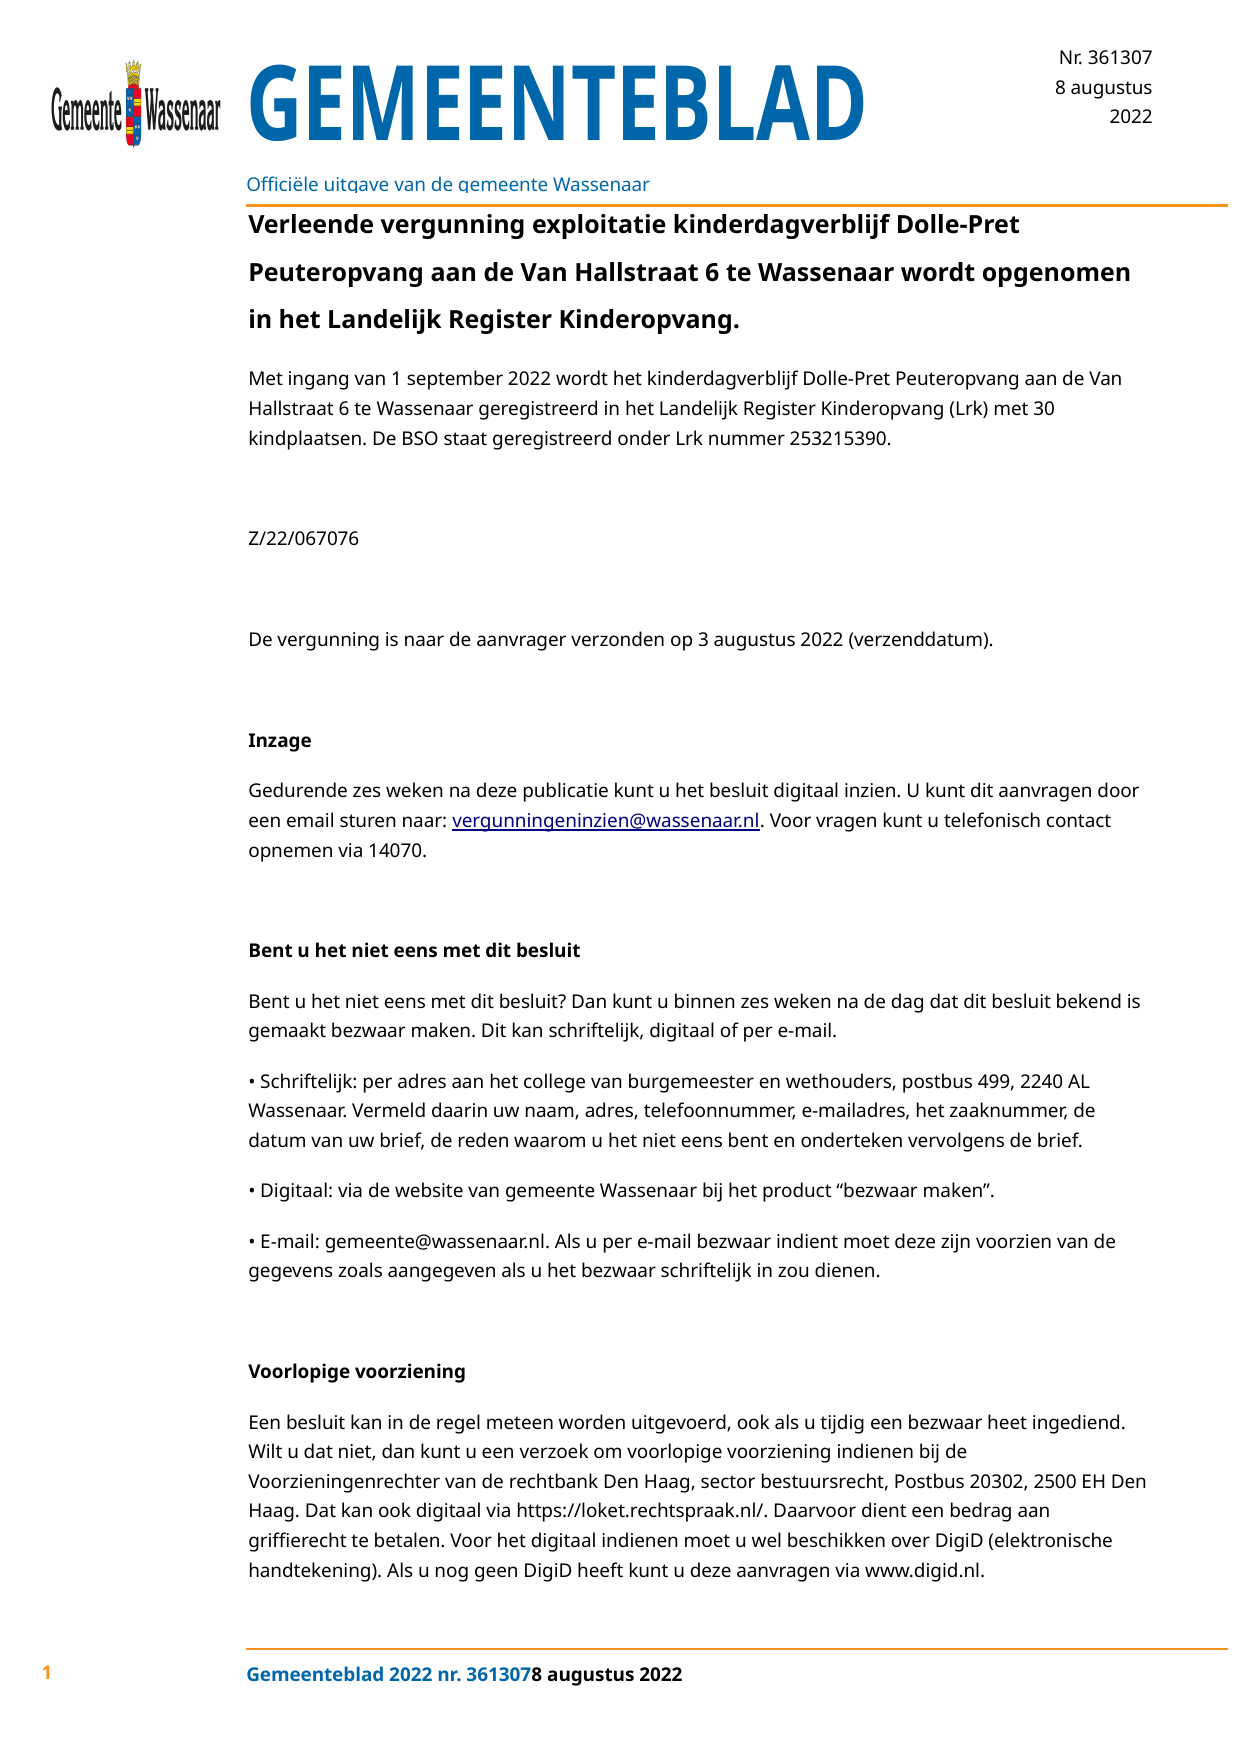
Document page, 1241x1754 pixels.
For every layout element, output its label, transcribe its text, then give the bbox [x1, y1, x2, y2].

text Een besluit kan in de regel meteen worden uitgevoerd, ook als u tijdig een bezwaar heet ingediend. Wilt u dat niet, dan kunt u een verzoek om voorlopige voorziening indienen bij de Voorzieningenrechter van de rechtbank Den Haag, sector bestuursrecht, Postbus 20302, 2500 EH Den Haag. Dat kan ook digitaal via https://loket.rechtspraak.nl/. Daarvoor dient een bedrag aan griffierecht te betalen. Voor het digitaal indienen moet u wel beschikken over DigiD (elektronische handtekening). Als u nog geen DigiD heeft kunt u deze aanvragen via www.digid.nl. [248, 1409, 1152, 1582]
text • Schriftelijk: per adres aan het college van burgemeester en wethouders, postbus 499, 2240 AL Wassenaar. Vermeld daarin uw naam, adres, telefoonnummer, e-mailadres, het zaaknummer, de datum van uw brief, de reden waarom u het niet eens bent en onderteken vervolgens de brief. [248, 1068, 1152, 1153]
text • E-mail: gemeente@wassenaar.nl. Als u per e-mail bezwaar indient moet deze zijn voorzien van de gegevens zoals aangegeven als u het bezwaar schriftelijk in zou dienen. [248, 1228, 1152, 1283]
text Inzage [248, 727, 1152, 753]
text • Digitaal: via de website van gemeente Wassenaar bij het product “bezwaar maken”. [248, 1178, 1152, 1203]
text Voorlopige voorziening [248, 1358, 1152, 1384]
text De vergunning is naar de aanvrager verzonden op 3 augustus 2022 (verzenddatum). [248, 626, 1152, 652]
picture [41, 47, 231, 172]
text Gedurende zes weken na deze publicatie kunt u het besluit digitaal inzien. U kunt dit aanvragen door een email sturen naar: vergunningeninzien@wassenaar.nl. Voor vragen kunt u telefonisch contact opnemen via 14070. [248, 778, 1152, 862]
text Met ingang van 1 september 2022 wordt het kinderdagverblijf Dolle-Pret Peuteropvang aan de Van Hallstraat 6 te Wassenaar geregistreerd in het Landelijk Register Kinderopvang (Lrk) met 30 kindplaatsen. De BSO staat geregistreerd onder Lrk nummer 253215390. [248, 366, 1152, 450]
text Bent u het niet eens met dit besluit? Dan kunt u binnen zes weken na de dag dat dit besluit bekend is gemaakt bezwaar maken. Dit kan schriftelijk, digitaal of per e-mail. [248, 988, 1152, 1043]
text Z/22/067076 [248, 526, 1152, 551]
text Verleende vergunning exploitatie kinderdagverblijf Dolle-Pret Peuteropvang aan de Van Hallstraat 6 te Wassenaar wordt opgenomen in het Landelijk Register Kinderopvang. [248, 207, 1152, 336]
text Bent u het niet eens met dit besluit [248, 938, 1152, 963]
